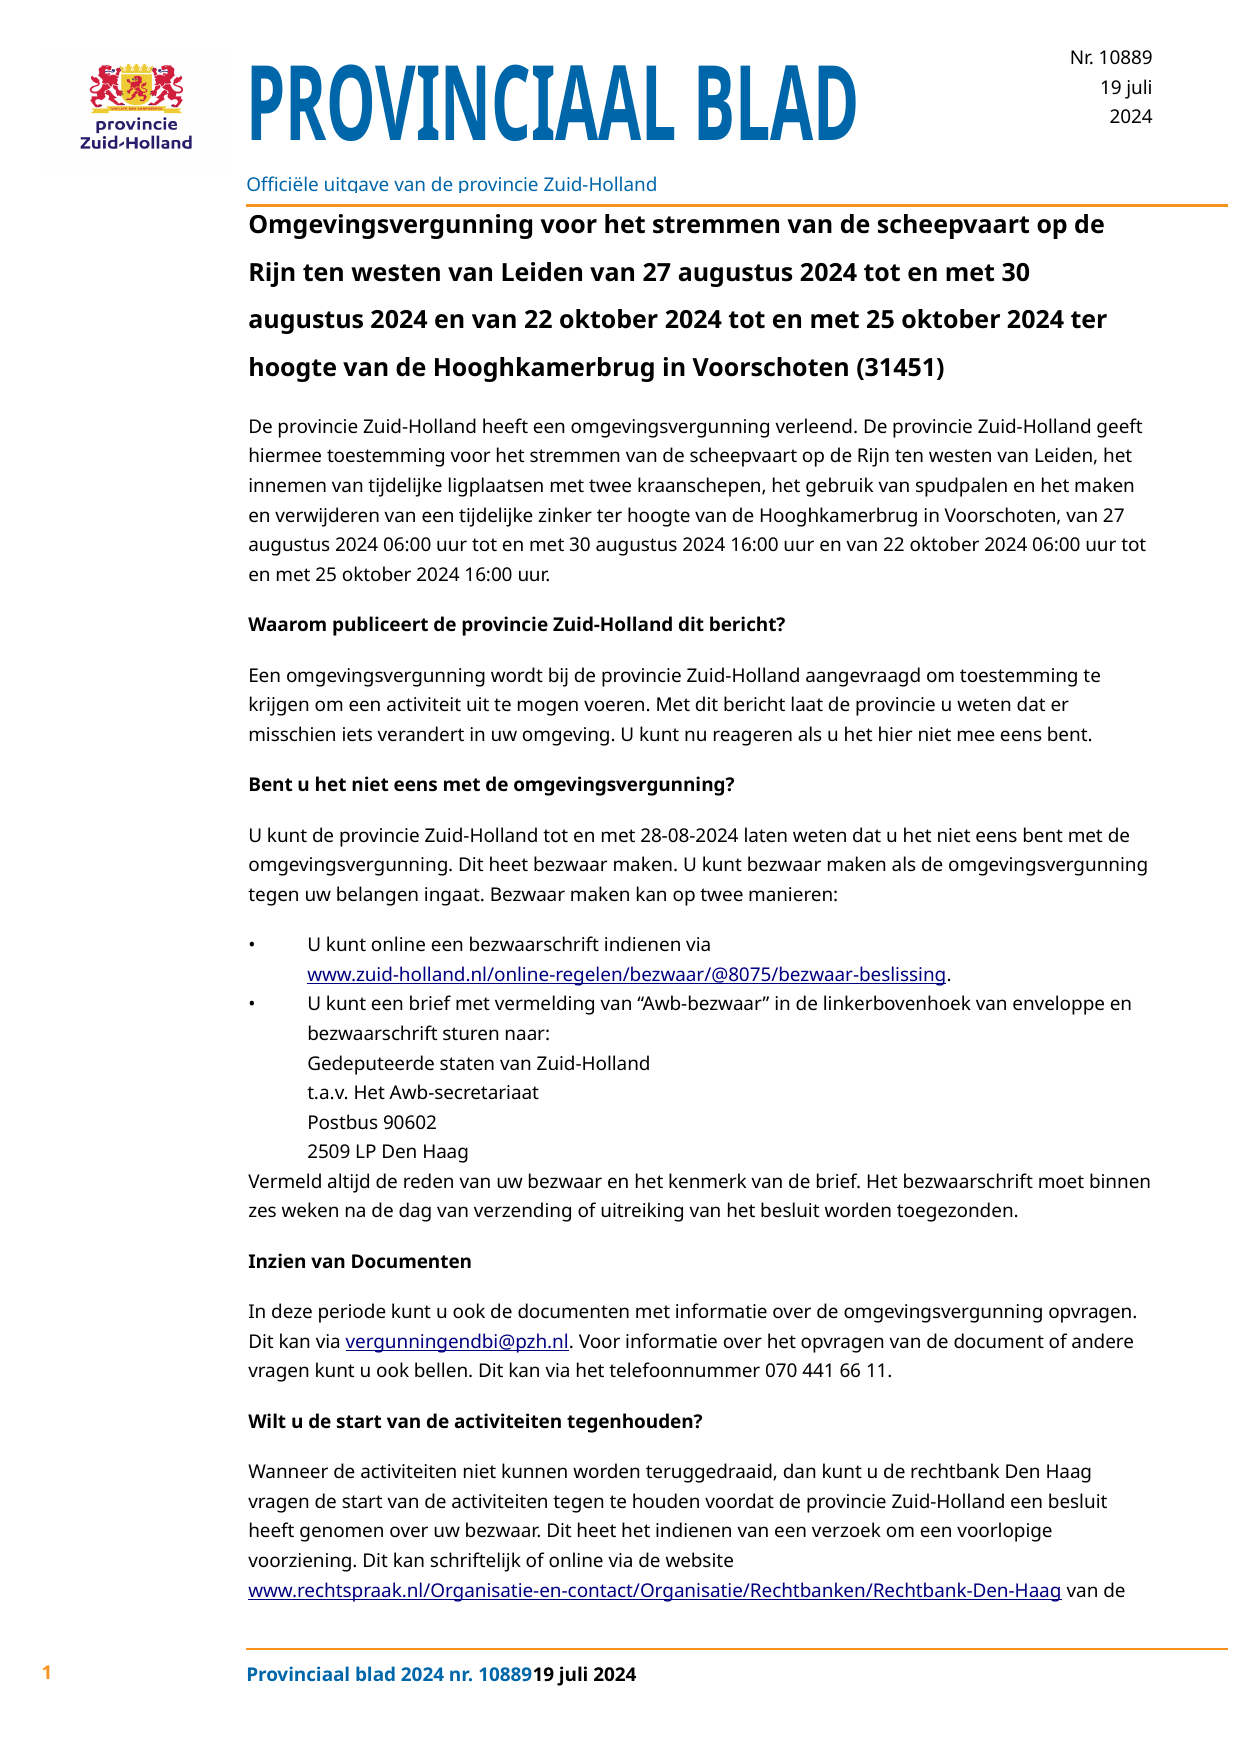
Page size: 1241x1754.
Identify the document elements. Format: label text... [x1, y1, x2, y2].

text In deze periode kunt u ook de documenten met informatie over de omgevingsvergunning opvragen. Dit kan via vergunningendbi@pzh.nl. Voor informatie over het opvragen van de document of andere vragen kunt u ook bellen. Dit kan via het telefoonnummer 070 441 66 11. [248, 1298, 1152, 1383]
picture [41, 47, 231, 172]
list Postbus 90602 [248, 1109, 1152, 1135]
text Een omgevingsvergunning wordt bij de provincie Zuid-Holland aangevraagd om toestemming te krijgen om een activiteit uit te mogen voeren. Met dit bericht laat de provincie u weten dat er misschien iets verandert in uw omgeving. U kunt nu reageren als u het hier niet mee eens bent. [248, 662, 1152, 747]
list U kunt online een bezwaarschrift indienen via www.zuid-holland.nl/online-regelen/bezwaar/@8075/bezwaar-beslissing. [248, 931, 1152, 987]
list 2509 LP Den Haag [248, 1138, 1152, 1164]
text Inzien van Documenten [248, 1248, 1152, 1274]
list Gedeputeerde staten van Zuid-Holland [248, 1050, 1152, 1076]
text U kunt de provincie Zuid-Holland tot en met 28-08-2024 laten weten dat u het niet eens bent met de omgevingsvergunning. Dit heet bezwaar maken. U kunt bezwaar maken als de omgevingsvergunning tegen uw belangen ingaat. Bezwaar maken kan op twee manieren: [248, 822, 1152, 907]
text Waarom publiceert de provincie Zuid-Holland dit bericht? [248, 611, 1152, 637]
text Bent u het niet eens met de omgevingsvergunning? [248, 771, 1152, 797]
text De provincie Zuid-Holland heeft een omgevingsvergunning verleend. De provincie Zuid-Holland geeft hiermee toestemming voor het stremmen van de scheepvaart op de Rijn ten westen van Leiden, het innemen van tijdelijke ligplaatsen met twee kraanschepen, het gebruik van spudpalen en het maken en verwijderen van een tijdelijke zinker ter hoogte van de Hooghkamerbrug in Voorschoten, van 27 augustus 2024 06:00 uur tot en met 30 augustus 2024 16:00 uur en van 22 oktober 2024 06:00 uur tot en met 25 oktober 2024 16:00 uur. [248, 413, 1152, 587]
text Omgevingsvergunning voor het stremmen van de scheepvaart op de Rijn ten westen van Leiden van 27 augustus 2024 tot en met 30 augustus 2024 en van 22 oktober 2024 tot en met 25 oktober 2024 ter hoogte van de Hooghkamerbrug in Voorschoten (31451) [248, 207, 1152, 384]
text Wanneer de activiteiten niet kunnen worden teruggedraaid, dan kunt u de rechtbank Den Haag vragen de start van de activiteiten tegen te houden voordat de provincie Zuid-Holland een besluit heeft genomen over uw bezwaar. Dit heet het indienen van een verzoek om een voorlopige voorziening. Dit kan schriftelijk of online via de website www.rechtspraak.nl/Organisatie-en-contact/Organisatie/Rechtbanken/Rechtbank-Den-Haag van de [248, 1458, 1152, 1603]
text Vermeld altijd de reden van uw bezwaar en het kenmerk van de brief. Het bezwaarschrift moet binnen zes weken na de dag van verzending of uitreiking van het besluit worden toegezonden. [248, 1168, 1152, 1223]
text Wilt u de start van de activiteiten tegenhouden? [248, 1408, 1152, 1434]
list U kunt een brief met vermelding van “Awb-bezwaar” in de linkerbovenhoek van enveloppe en bezwaarschrift sturen naar: [248, 991, 1152, 1046]
list t.a.v. Het Awb-secretariaat [248, 1079, 1152, 1105]
